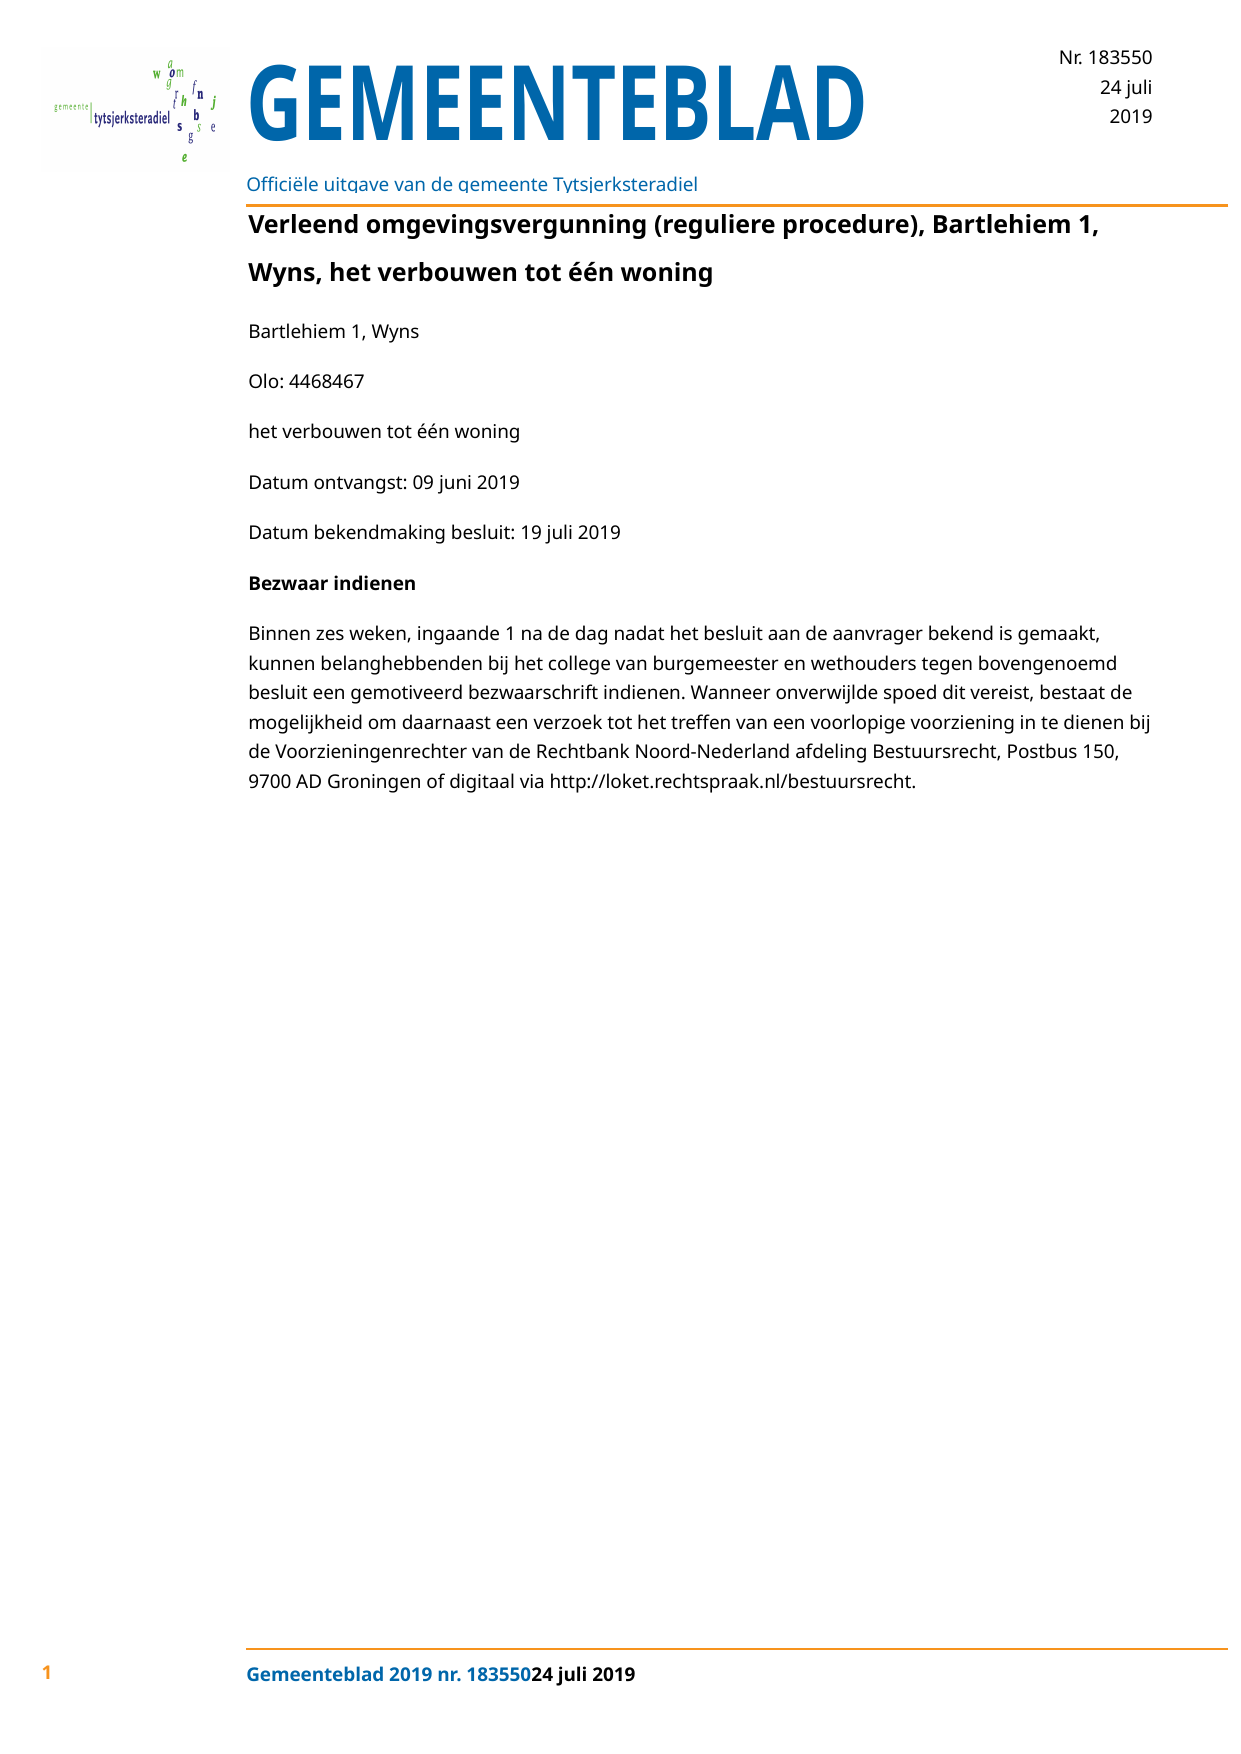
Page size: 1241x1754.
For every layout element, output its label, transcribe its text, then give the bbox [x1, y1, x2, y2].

text Bartlehiem 1, Wyns [248, 318, 1152, 344]
text Binnen zes weken, ingaande 1 na de dag nadat het besluit aan de aanvrager bekend is gemaakt, kunnen belanghebbenden bij het college van burgemeester en wethouders tegen bovengenoemd besluit een gemotiveerd bezwaarschrift indienen. Wanneer onverwijlde spoed dit vereist, bestaat de mogelijkheid om daarnaast een verzoek tot het treffen van een voorlopige voorziening in te dienen bij de Voorzieningenrechter van de Rechtbank Noord-Nederland afdeling Bestuursrecht, Postbus 150, 9700 AD Groningen of digitaal via http://loket.rechtspraak.nl/bestuursrecht. [248, 620, 1152, 794]
picture [41, 47, 231, 172]
text het verbouwen tot één woning [248, 419, 1152, 444]
text Olo: 4468467 [248, 368, 1152, 394]
text Bezwaar indienen [248, 570, 1152, 596]
text Datum ontvangst: 09 juni 2019 [248, 469, 1152, 495]
text Verleend omgevingsvergunning (reguliere procedure), Bartlehiem 1, Wyns, het verbouwen tot één woning [248, 207, 1152, 288]
text Datum bekendmaking besluit: 19 juli 2019 [248, 519, 1152, 545]
